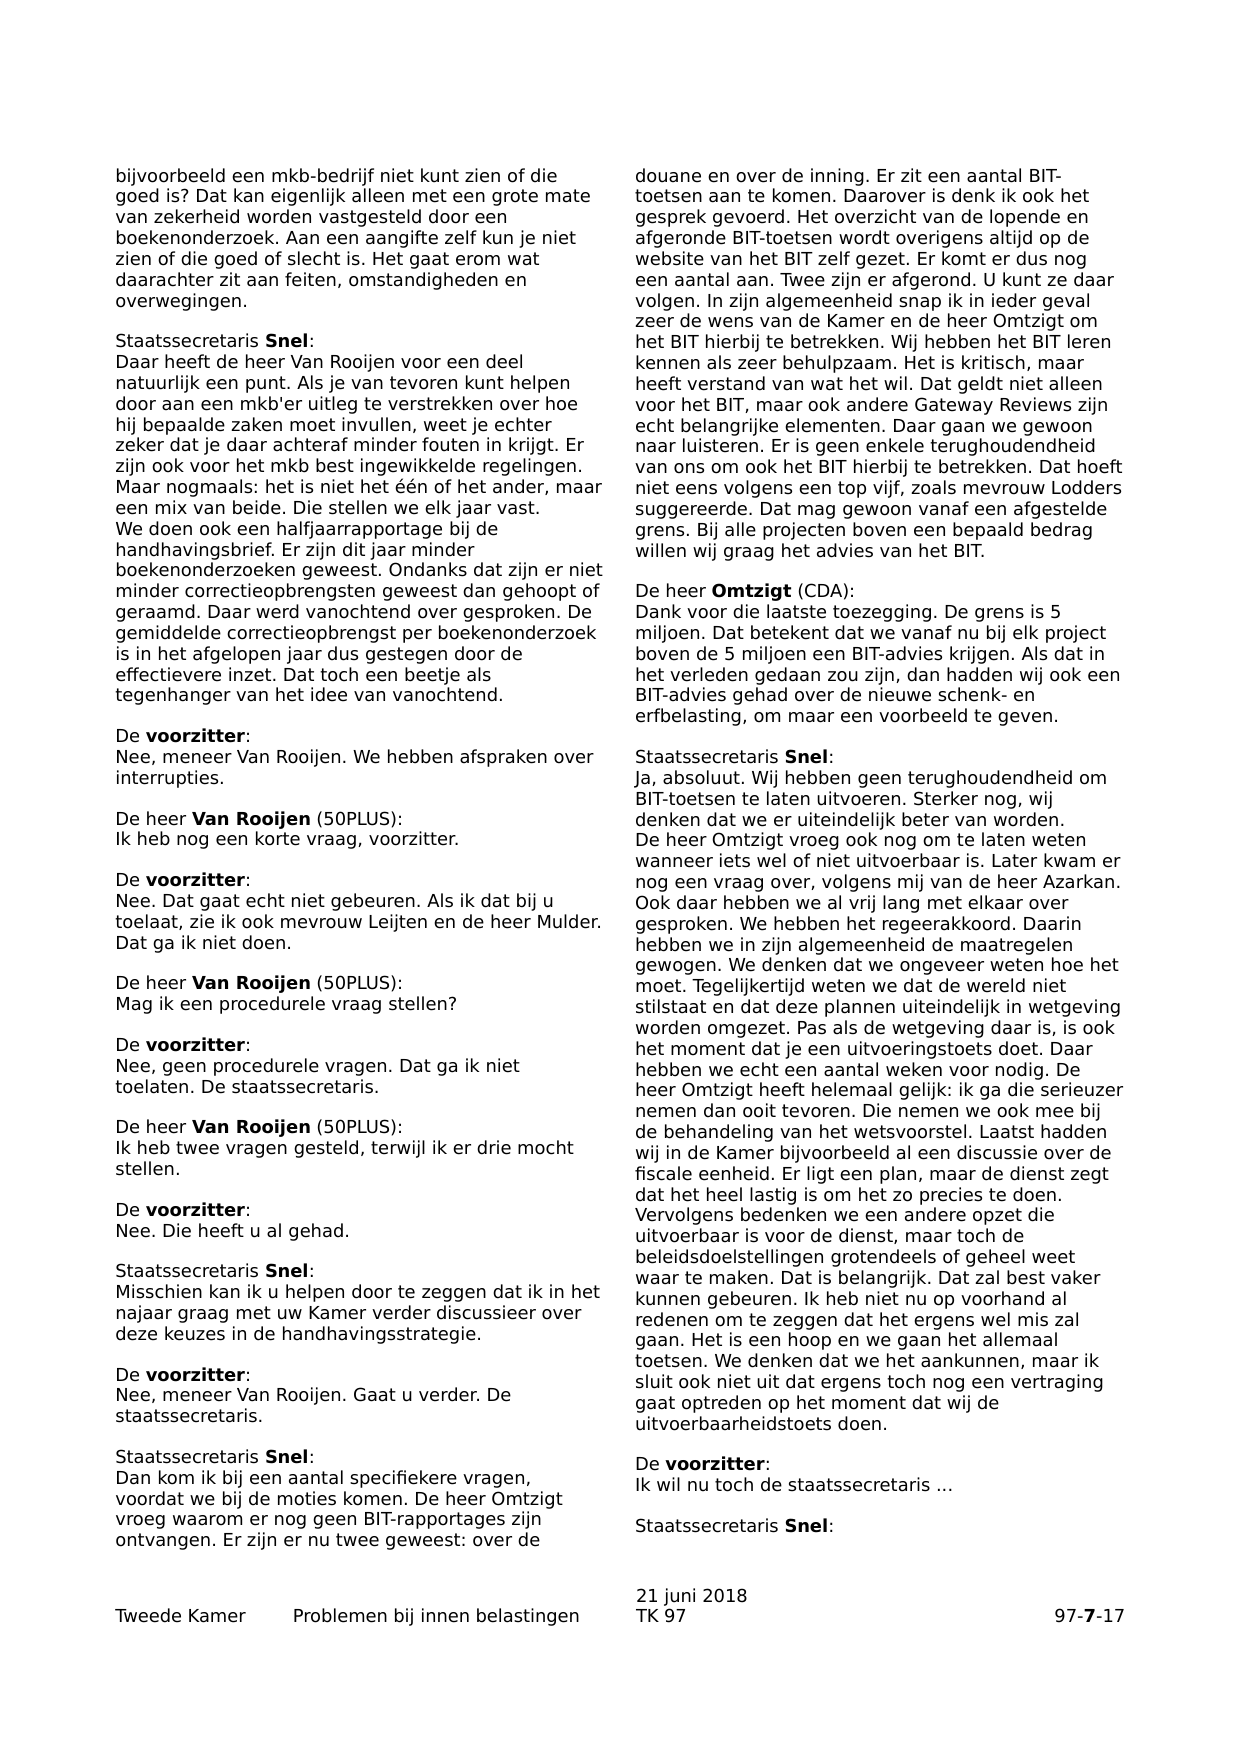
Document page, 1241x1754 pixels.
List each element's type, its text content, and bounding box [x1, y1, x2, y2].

text Ja, absoluut. Wij hebben geen terughoudendheid om BIT-toetsen te laten uitvoeren. Sterker nog, wij denken dat we er uiteindelijk beter van worden. [635, 768, 1125, 830]
text De voorzitter: [115, 726, 605, 747]
text De voorzitter: [635, 1454, 1125, 1475]
text Nee. Dat gaat echt niet gebeuren. Als ik dat bij u toelaat, zie ik ook mevrouw Leijten en de heer Mulder. Dat ga ik niet doen. [115, 891, 605, 953]
text Nee, meneer Van Rooijen. We hebben afspraken over interrupties. [115, 747, 605, 788]
text De heer Omtzigt (CDA): [635, 581, 1125, 602]
text Ik wil nu toch de staatssecretaris ... [635, 1475, 1125, 1496]
text Nee, meneer Van Rooijen. Gaat u verder. De staatssecretaris. [115, 1385, 605, 1427]
text We doen ook een halfjaarrapportage bij de handhavingsbrief. Er zijn dit jaar minder boekenonderzoeken geweest. Ondanks dat zijn er niet minder correctieopbrengsten geweest dan gehoopt of geraamd. Daar werd vanochtend over gesproken. De gemiddelde correctieopbrengst per boekenonderzoek is in het afgelopen jaar dus gestegen door de effectievere inzet. Dat toch een beetje als tegenhanger van het idee van vanochtend. [115, 518, 605, 706]
text De voorzitter: [115, 1035, 605, 1056]
text De voorzitter: [115, 870, 605, 891]
text Ik heb twee vragen gesteld, terwijl ik er drie mocht stellen. [115, 1138, 605, 1179]
text De heer Van Rooijen (50PLUS): [115, 808, 605, 829]
text De voorzitter: [115, 1364, 605, 1385]
text Staatssecretaris Snel: [115, 1447, 605, 1467]
text douane en over de inning. Er zit een aantal BIT-toetsen aan te komen. Daarover is denk ik ook het gesprek gevoerd. Het overzicht van de lopende en afgeronde BIT-toetsen wordt overigens altijd op de website van het BIT zelf gezet. Er komt er dus nog een aantal aan. Twee zijn er afgerond. U kunt ze daar volgen. In zijn algemeenheid snap ik in ieder geval zeer de wens van de Kamer en de heer Omtzigt om het BIT hierbij te betrekken. Wij hebben het BIT leren kennen als zeer behulpzaam. Het is kritisch, maar heeft verstand van wat het wil. Dat geldt niet alleen voor het BIT, maar ook andere Gateway Reviews zijn echt belangrijke elementen. Daar gaan we gewoon naar luisteren. Er is geen enkele terughoudendheid van ons om ook het BIT hierbij te betrekken. Dat hoeft niet eens volgens een top vijf, zoals mevrouw Lodders suggereerde. Dat mag gewoon vanaf een afgestelde grens. Bij alle projecten boven een bepaald bedrag willen wij graag het advies van het BIT. [635, 165, 1125, 561]
text Nee, geen procedurele vragen. Dat ga ik niet toelaten. De staatssecretaris. [115, 1056, 605, 1097]
text Dan kom ik bij een aantal specifiekere vragen, voordat we bij de moties komen. De heer Omtzigt vroeg waarom er nog geen BIT-rapportages zijn ontvangen. Er zijn er nu twee geweest: over de [115, 1467, 605, 1551]
text bijvoorbeeld een mkb-bedrijf niet kunt zien of die goed is? Dat kan eigenlijk alleen met een grote mate van zekerheid worden vastgesteld door een boekenonderzoek. Aan een aangifte zelf kun je niet zien of die goed of slecht is. Het gaat erom wat daarachter zit aan feiten, omstandigheden en overwegingen. [115, 165, 605, 311]
text De voorzitter: [115, 1199, 605, 1220]
text De heer Van Rooijen (50PLUS): [115, 1117, 605, 1138]
text De heer Omtzigt vroeg ook nog om te laten weten wanneer iets wel of niet uitvoerbaar is. Later kwam er nog een vraag over, volgens mij van de heer Azarkan. Ook daar hebben we al vrij lang met elkaar over gesproken. We hebben het regeerakkoord. Daarin hebben we in zijn algemeenheid de maatregelen gewogen. We denken dat we ongeveer weten hoe het moet. Tegelijkertijd weten we dat de wereld niet stilstaat en dat deze plannen uiteindelijk in wetgeving worden omgezet. Pas als de wetgeving daar is, is ook het moment dat je een uitvoeringstoets doet. Daar hebben we echt een aantal weken voor nodig. De heer Omtzigt heeft helemaal gelijk: ik ga die serieuzer nemen dan ooit tevoren. Die nemen we ook mee bij de behandeling van het wetsvoorstel. Laatst hadden wij in de Kamer bijvoorbeeld al een discussie over de fiscale eenheid. Er ligt een plan, maar de dienst zegt dat het heel lastig is om het zo precies te doen. Vervolgens bedenken we een andere opzet die uitvoerbaar is voor de dienst, maar toch de beleidsdoelstellingen grotendeels of geheel weet waar te maken. Dat is belangrijk. Dat zal best vaker kunnen gebeuren. Ik heb niet nu op voorhand al redenen om te zeggen dat het ergens wel mis zal gaan. Het is een hoop en we gaan het allemaal toetsen. We denken dat we het aankunnen, maar ik sluit ook niet uit dat ergens toch nog een vertraging gaat optreden op het moment dat wij de uitvoerbaarheidstoets doen. [635, 830, 1125, 1434]
text De heer Van Rooijen (50PLUS): [115, 973, 605, 994]
text Staatssecretaris Snel: [115, 331, 605, 352]
text Mag ik een procedurele vraag stellen? [115, 994, 605, 1015]
text Misschien kan ik u helpen door te zeggen dat ik in het najaar graag met uw Kamer verder discussieer over deze keuzes in de handhavingsstrategie. [115, 1282, 605, 1344]
text Staatssecretaris Snel: [635, 1516, 1125, 1537]
text Ik heb nog een korte vraag, voorzitter. [115, 829, 605, 850]
text Staatssecretaris Snel: [635, 747, 1125, 768]
text Nee. Die heeft u al gehad. [115, 1220, 605, 1241]
text Daar heeft de heer Van Rooijen voor een deel natuurlijk een punt. Als je van tevoren kunt helpen door aan een mkb'er uitleg te verstrekken over hoe hij bepaalde zaken moet invullen, weet je echter zeker dat je daar achteraf minder fouten in krijgt. Er zijn ook voor het mkb best ingewikkelde regelingen. Maar nogmaals: het is niet het één of het ander, maar een mix van beide. Die stellen we elk jaar vast. [115, 352, 605, 518]
text Staatssecretaris Snel: [115, 1261, 605, 1282]
text Dank voor die laatste toezegging. De grens is 5 miljoen. Dat betekent dat we vanaf nu bij elk project boven de 5 miljoen een BIT-advies krijgen. Als dat in het verleden gedaan zou zijn, dan hadden wij ook een BIT-advies gehad over de nieuwe schenk- en erfbelasting, om maar een voorbeeld te geven. [635, 602, 1125, 727]
